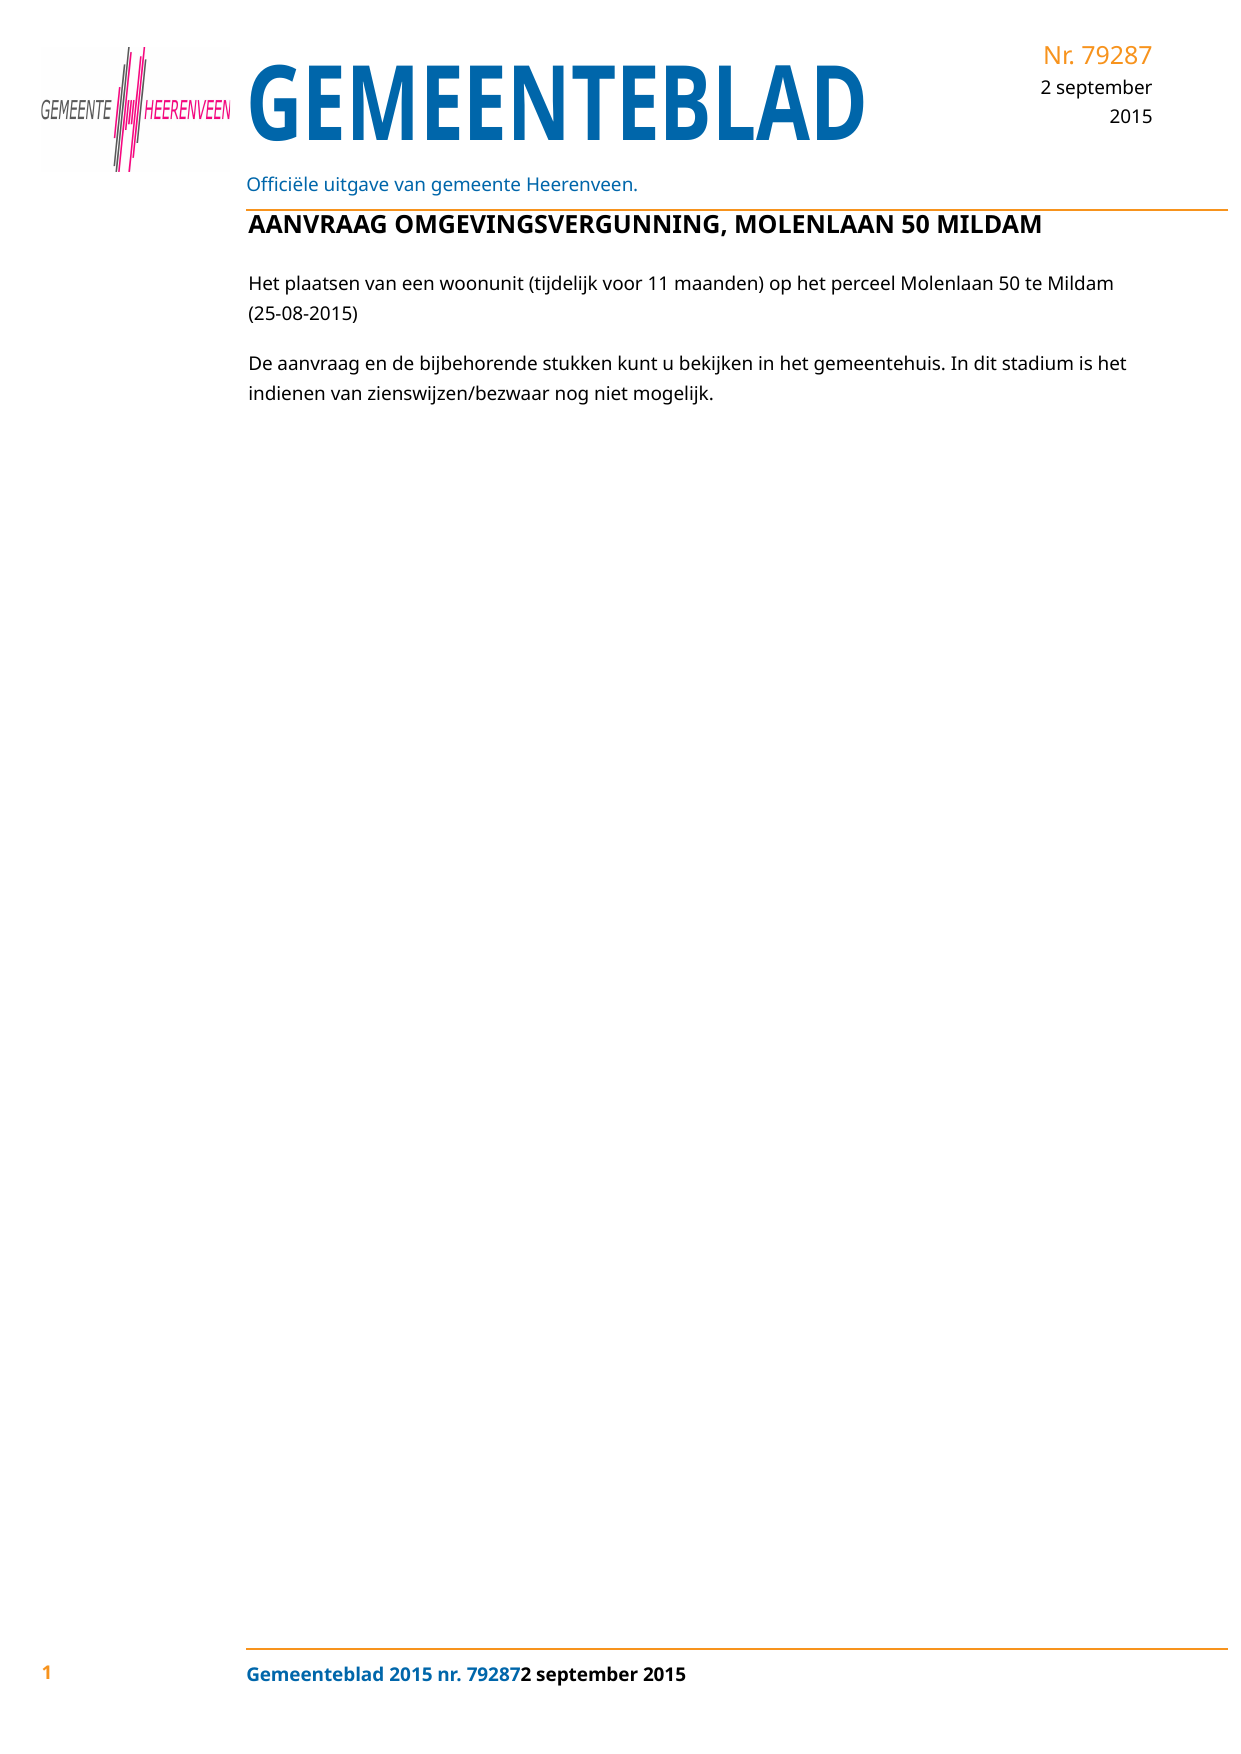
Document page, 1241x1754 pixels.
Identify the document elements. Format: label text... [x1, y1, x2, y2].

text AANVRAAG OMGEVINGSVERGUNNING, MOLENLAAN 50 MILDAM [248, 211, 1152, 241]
picture [41, 47, 231, 172]
text Het plaatsen van een woonunit (tijdelijk voor 11 maanden) op het perceel Molenlaan 50 te Mildam (25-08-2015) [248, 270, 1152, 326]
text De aanvraag en de bijbehorende stukken kunt u bekijken in het gemeentehuis. In dit stadium is het indienen van zienswijzen/bezwaar nog niet mogelijk. [248, 350, 1152, 406]
